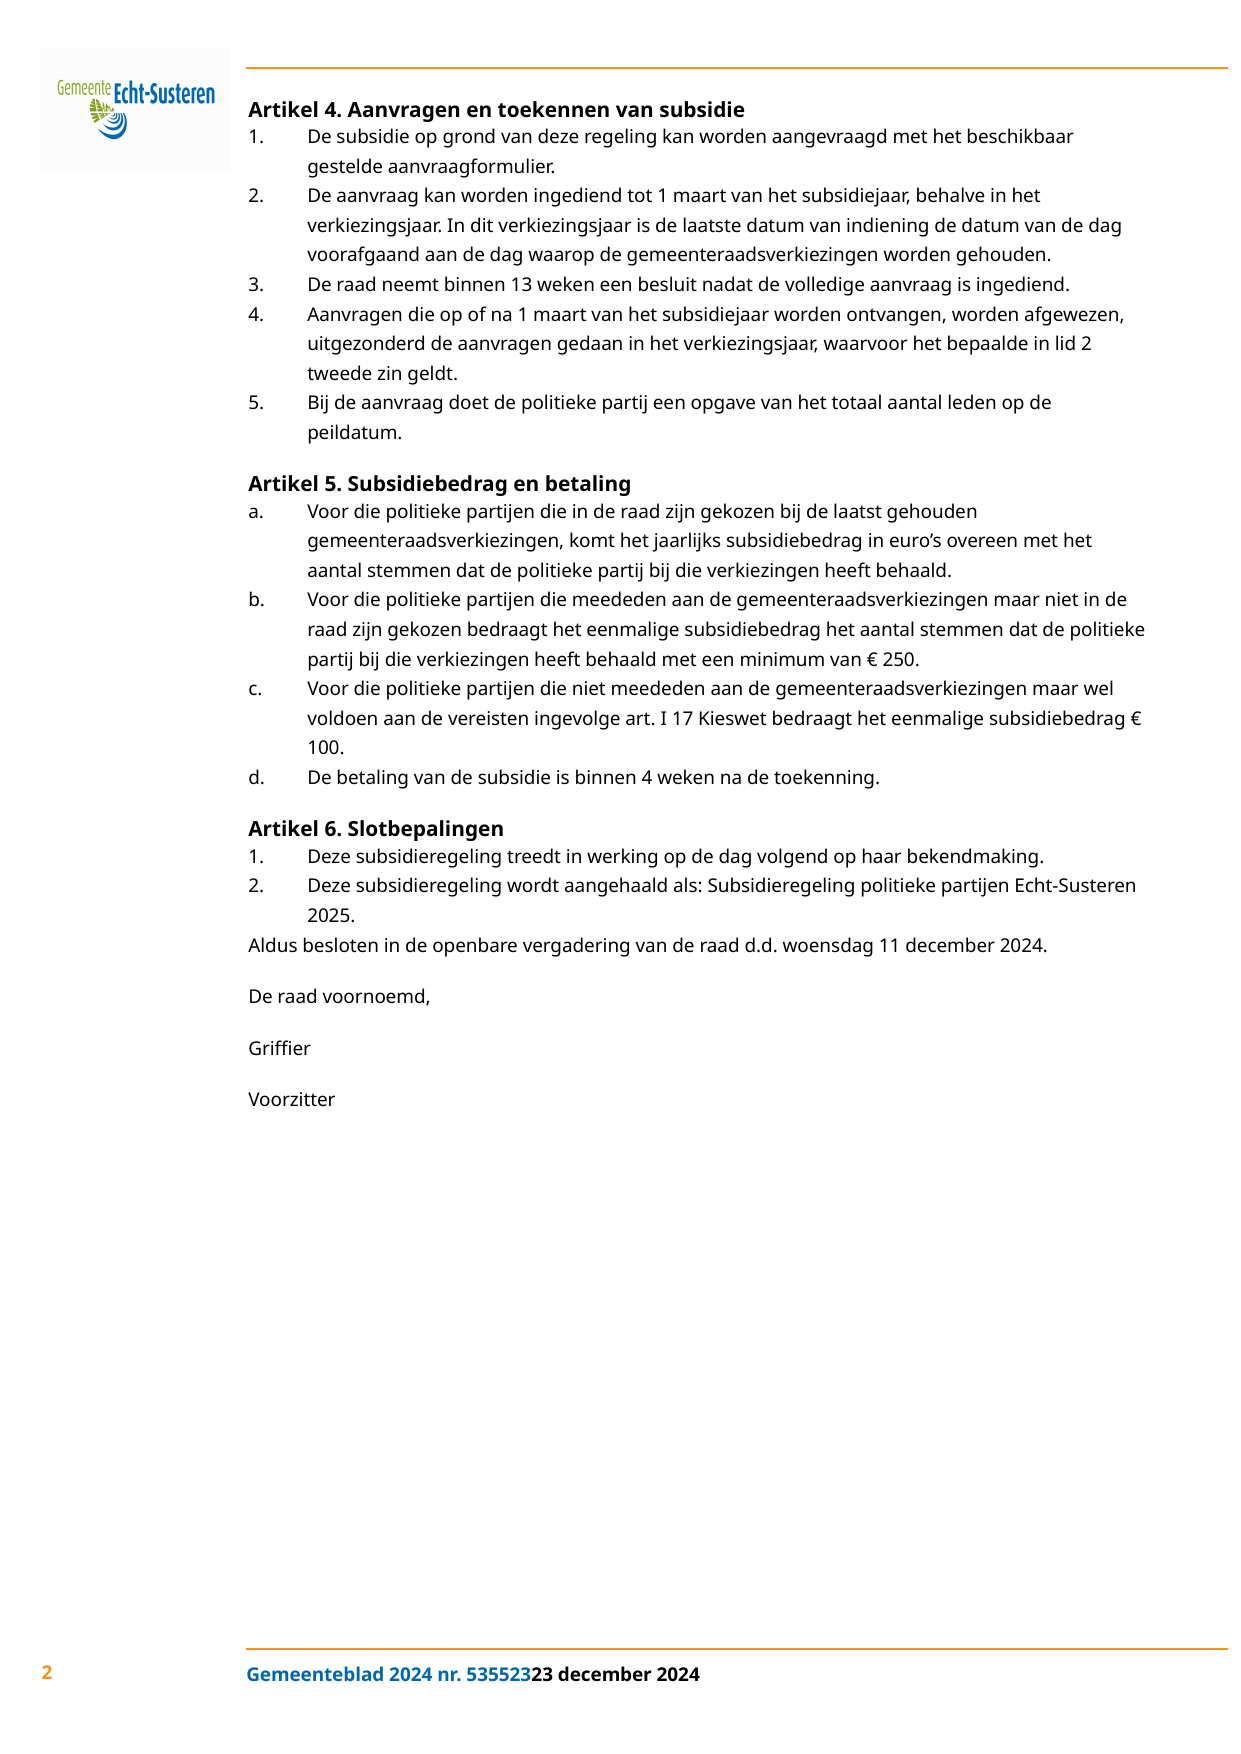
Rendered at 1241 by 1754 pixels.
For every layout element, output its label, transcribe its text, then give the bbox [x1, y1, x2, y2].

list Deze subsidieregeling wordt aangehaald als: Subsidieregeling politieke partijen Echt-Susteren 2025. [248, 873, 1152, 928]
text De raad voornoemd, [248, 983, 1152, 1009]
list Deze subsidieregeling treedt in werking op de dag volgend op haar bekendmaking. [248, 843, 1152, 869]
text Voorzitter [248, 1086, 1152, 1112]
text Griffier [248, 1035, 1152, 1060]
text Artikel 6. Slotbepalingen [248, 814, 1152, 843]
picture [41, 47, 231, 172]
list De aanvraag kan worden ingediend tot 1 maart van het subsidiejaar, behalve in het verkiezingsjaar. In dit verkiezingsjaar is de laatste datum van indiening de datum van de dag voorafgaand aan de dag waarop de gemeenteraadsverkiezingen worden gehouden. [248, 182, 1152, 267]
list Aanvragen die op of na 1 maart van het subsidiejaar worden ontvangen, worden afgewezen, uitgezonderd de aanvragen gedaan in het verkiezingsjaar, waarvoor het bepaalde in lid 2 tweede zin geldt. [248, 301, 1152, 386]
list Bij de aanvraag doet de politieke partij een opgave van het totaal aantal leden op de peildatum. [248, 389, 1152, 445]
list Voor die politieke partijen die in de raad zijn gekozen bij de laatst gehouden gemeenteraadsverkiezingen, komt het jaarlijks subsidiebedrag in euro’s overeen met het aantal stemmen dat de politieke partij bij die verkiezingen heeft behaald. [248, 498, 1152, 583]
list De raad neemt binnen 13 weken een besluit nadat de volledige aanvraag is ingediend. [248, 271, 1152, 297]
list Voor die politieke partijen die niet meededen aan de gemeenteraadsverkiezingen maar wel voldoen aan de vereisten ingevolge art. I 17 Kieswet bedraagt het eenmalige subsidiebedrag € 100. [248, 675, 1152, 760]
list De betaling van de subsidie is binnen 4 weken na de toekenning. [248, 764, 1152, 790]
text Artikel 4. Aanvragen en toekennen van subsidie [248, 95, 1152, 123]
list Voor die politieke partijen die meededen aan de gemeenteraadsverkiezingen maar niet in de raad zijn gekozen bedraagt het eenmalige subsidiebedrag het aantal stemmen dat de politieke partij bij die verkiezingen heeft behaald met een minimum van € 250. [248, 587, 1152, 672]
text Aldus besloten in de openbare vergadering van de raad d.d. woensdag 11 december 2024. [248, 932, 1152, 957]
text Artikel 5. Subsidiebedrag en betaling [248, 469, 1152, 498]
list De subsidie op grond van deze regeling kan worden aangevraagd met het beschikbaar gestelde aanvraagformulier. [248, 123, 1152, 178]
